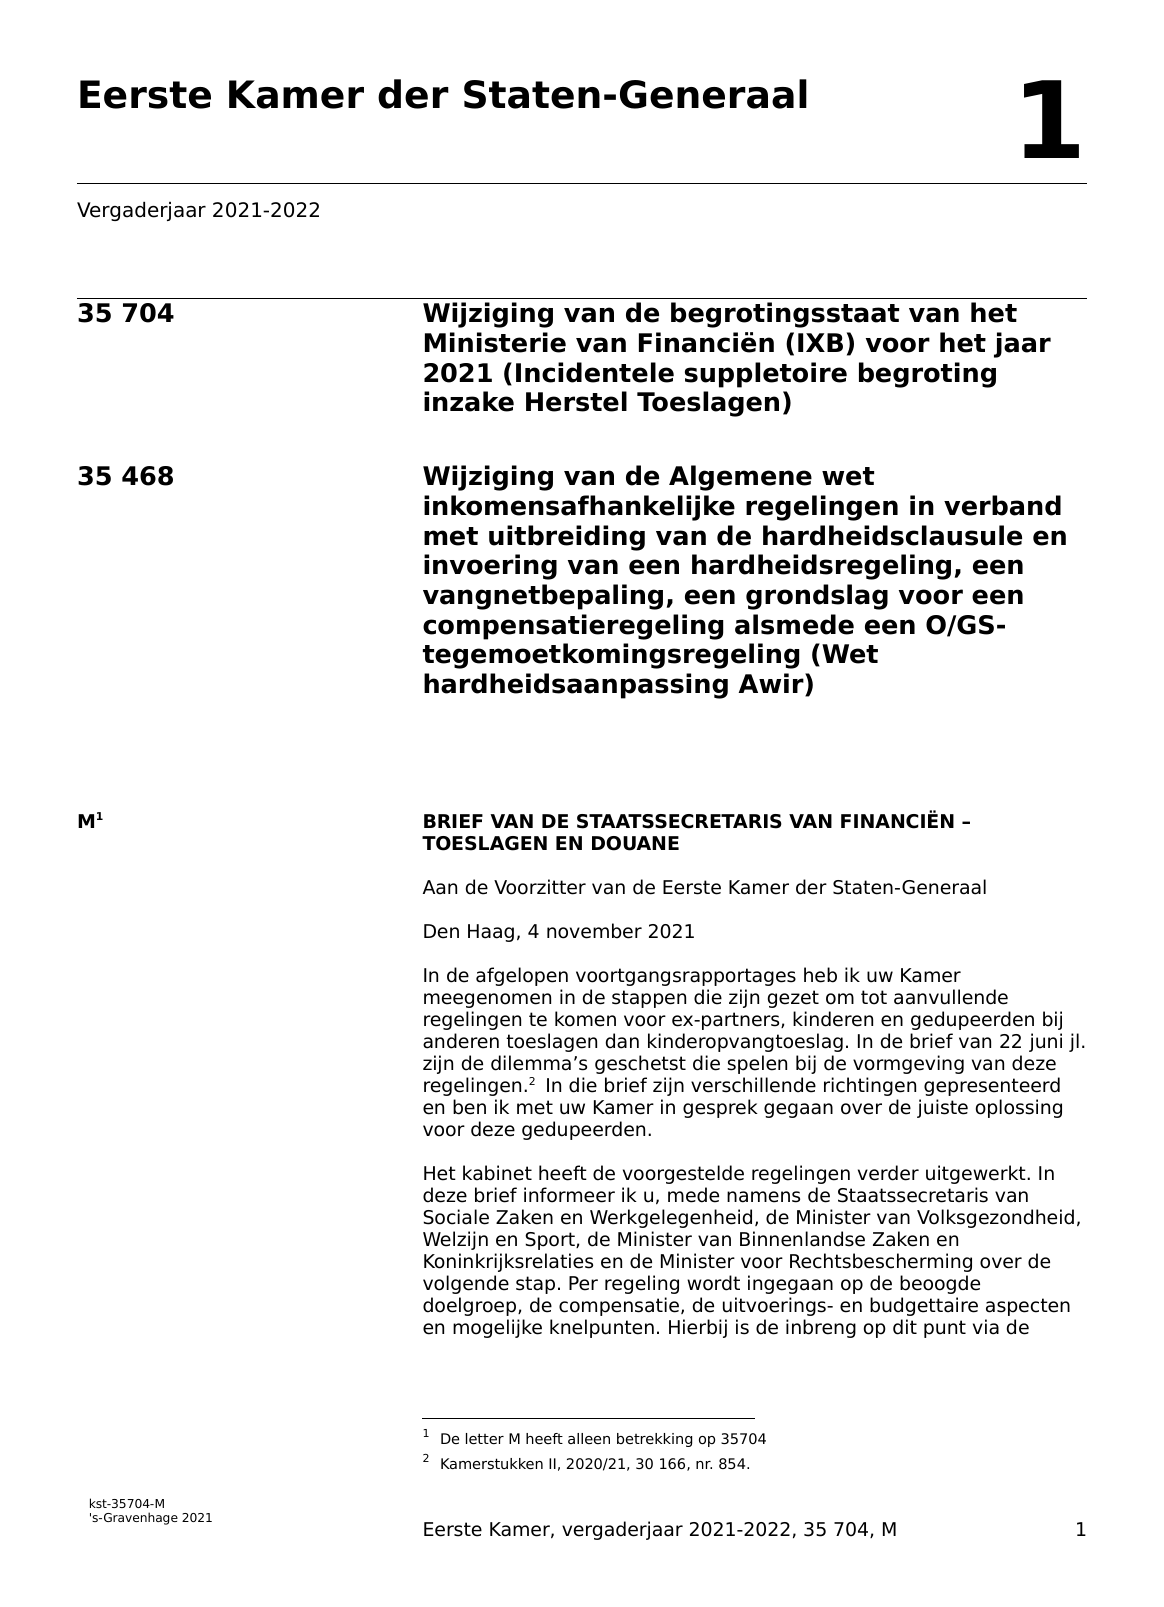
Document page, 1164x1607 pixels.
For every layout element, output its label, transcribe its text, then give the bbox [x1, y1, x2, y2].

text kst-35704-M [88, 1497, 323, 1511]
text 's-Gravenhage 2021 [88, 1511, 323, 1525]
text Kamerstukken II, 2020/21, 30 166, nr. 854. [422, 1452, 1087, 1474]
table_cell Vergaderjaar 2021-2022 [77, 184, 1087, 298]
table_header Eerste Kamer der Staten-Generaal [77, 59, 886, 183]
subtitle 35 468 Wijziging van de Algemene wet inkomensafhankelijke regelingen in verband met uitbreiding van de hardheidsclausule en invoering van een hardheidsregeling, een vangnetbepaling, een grondslag voor een compensatieregeling alsmede een O/GS-tegemoetkomingsregeling (Wet hardheidsaanpassing Awir) [77, 462, 1087, 699]
subtitle M BRIEF VAN DE STAATSSECRETARIS VAN FINANCIËN – TOESLAGEN EN DOUANE [77, 811, 1087, 854]
text De letter M heeft alleen betrekking op 35704 [422, 1427, 1087, 1449]
subtitle 35 704 Wijziging van de begrotingsstaat van het Ministerie van Financiën (IXB) voor het jaar 2021 (Incidentele suppletoire begroting inzake Herstel Toeslagen) [77, 299, 1087, 418]
text Aan de Voorzitter van de Eerste Kamer der Staten-Generaal [422, 877, 1087, 899]
text Den Haag, 4 november 2021 [422, 921, 1087, 943]
text In de afgelopen voortgangsrapportages heb ik uw Kamer meegenomen in de stappen die zijn gezet om tot aanvullende regelingen te komen voor ex-partners, kinderen en gedupeerden bij anderen toeslagen dan kinderopvangtoeslag. In de brief van 22 juni jl. zijn de dilemma’s geschetst die spelen bij de vormgeving van deze regelingen. In die brief zijn verschillende richtingen gepresenteerd en ben ik met uw Kamer in gesprek gegaan over de juiste oplossing voor deze gedupeerden. [422, 965, 1087, 1141]
table_header 1 [886, 59, 1087, 183]
text Het kabinet heeft de voorgestelde regelingen verder uitgewerkt. In deze brief informeer ik u, mede namens de Staatssecretaris van Sociale Zaken en Werkgelegenheid, de Minister van Volksgezondheid, Welzijn en Sport, de Minister van Binnenlandse Zaken en Koninkrijksrelaties en de Minister voor Rechtsbescherming over de volgende stap. Per regeling wordt ingegaan op de beoogde doelgroep, de compensatie, de uitvoerings- en budgettaire aspecten en mogelijke knelpunten. Hierbij is de inbreng op dit punt via de [422, 1163, 1087, 1339]
